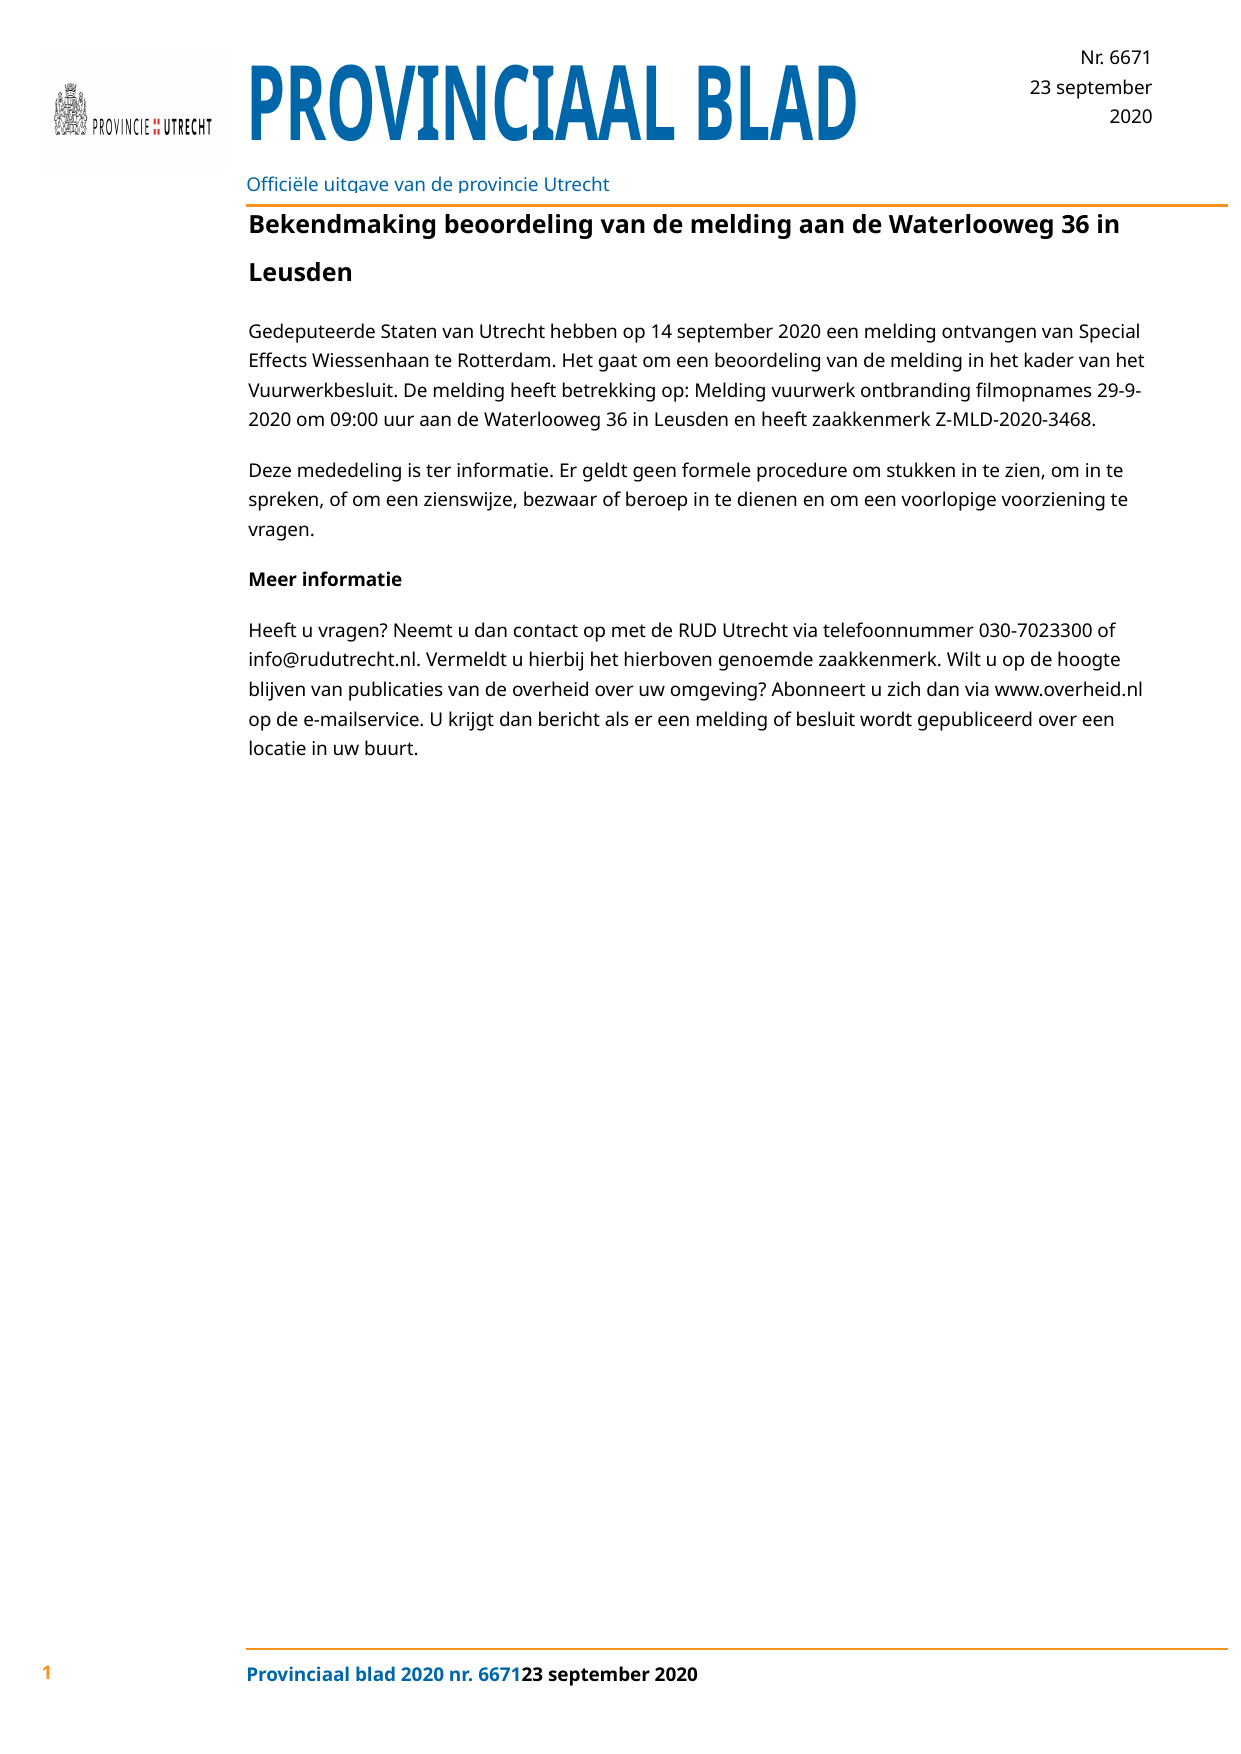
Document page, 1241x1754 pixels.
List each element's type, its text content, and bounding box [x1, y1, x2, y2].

text Bekendmaking beoordeling van de melding aan de Waterlooweg 36 in Leusden [248, 207, 1152, 288]
text Deze mededeling is ter informatie. Er geldt geen formele procedure om stukken in te zien, om in te spreken, of om een zienswijze, bezwaar of beroep in te dienen en om een voorlopige voorziening te vragen. [248, 457, 1152, 542]
text Meer informatie [248, 567, 1152, 592]
picture [41, 47, 231, 172]
text Heeft u vragen? Neemt u dan contact op met de RUD Utrecht via telefoonnummer 030-7023300 of info@rudutrecht.nl. Vermeldt u hierbij het hierboven genoemde zaakkenmerk. Wilt u op de hoogte blijven van publicaties van de overheid over uw omgeving? Abonneert u zich dan via www.overheid.nl op de e-mailservice. U krijgt dan bericht als er een melding of besluit wordt gepubliceerd over een locatie in uw buurt. [248, 617, 1152, 761]
text Gedeputeerde Staten van Utrecht hebben op 14 september 2020 een melding ontvangen van Special Effects Wiessenhaan te Rotterdam. Het gaat om een beoordeling van de melding in het kader van het Vuurwerkbesluit. De melding heeft betrekking op: Melding vuurwerk ontbranding filmopnames 29-9-2020 om 09:00 uur aan de Waterlooweg 36 in Leusden en heeft zaakkenmerk Z-MLD-2020-3468. [248, 318, 1152, 432]
